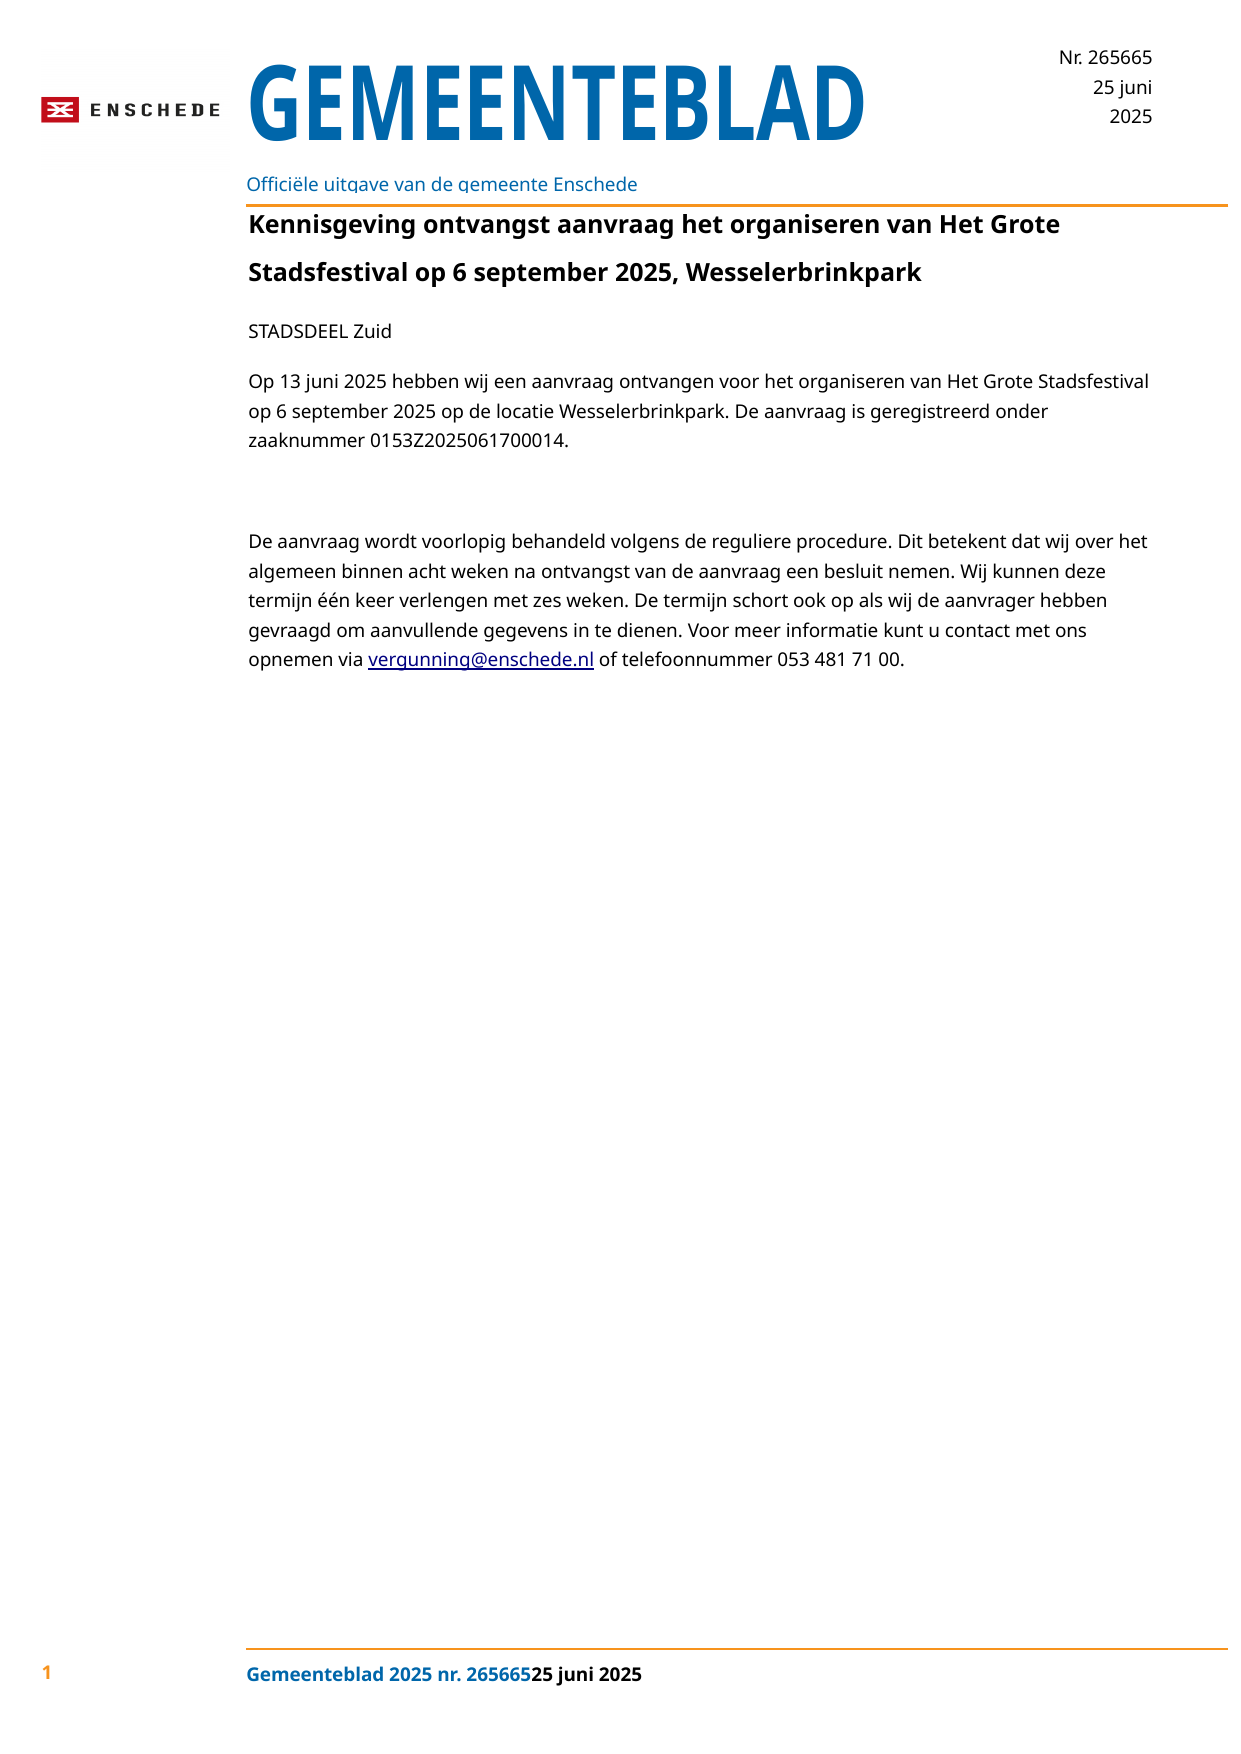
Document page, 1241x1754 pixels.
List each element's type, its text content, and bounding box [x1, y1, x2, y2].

picture [41, 47, 231, 172]
text Kennisgeving ontvangst aanvraag het organiseren van Het Grote Stadsfestival op 6 september 2025, Wesselerbrinkpark [248, 207, 1152, 288]
text De aanvraag wordt voorlopig behandeld volgens de reguliere procedure. Dit betekent dat wij over het algemeen binnen acht weken na ontvangst van de aanvraag een besluit nemen. Wij kunnen deze termijn één keer verlengen met zes weken. De termijn schort ook op als wij de aanvrager hebben gevraagd om aanvullende gegevens in te dienen. Voor meer informatie kunt u contact met ons opnemen via vergunning@enschede.nl of telefoonnummer 053 481 71 00. [248, 528, 1152, 672]
text STADSDEEL Zuid [248, 318, 1152, 344]
text Op 13 juni 2025 hebben wij een aanvraag ontvangen voor het organiseren van Het Grote Stadsfestival op 6 september 2025 op de locatie Wesselerbrinkpark. De aanvraag is geregistreerd onder zaaknummer 0153Z2025061700014. [248, 368, 1152, 453]
